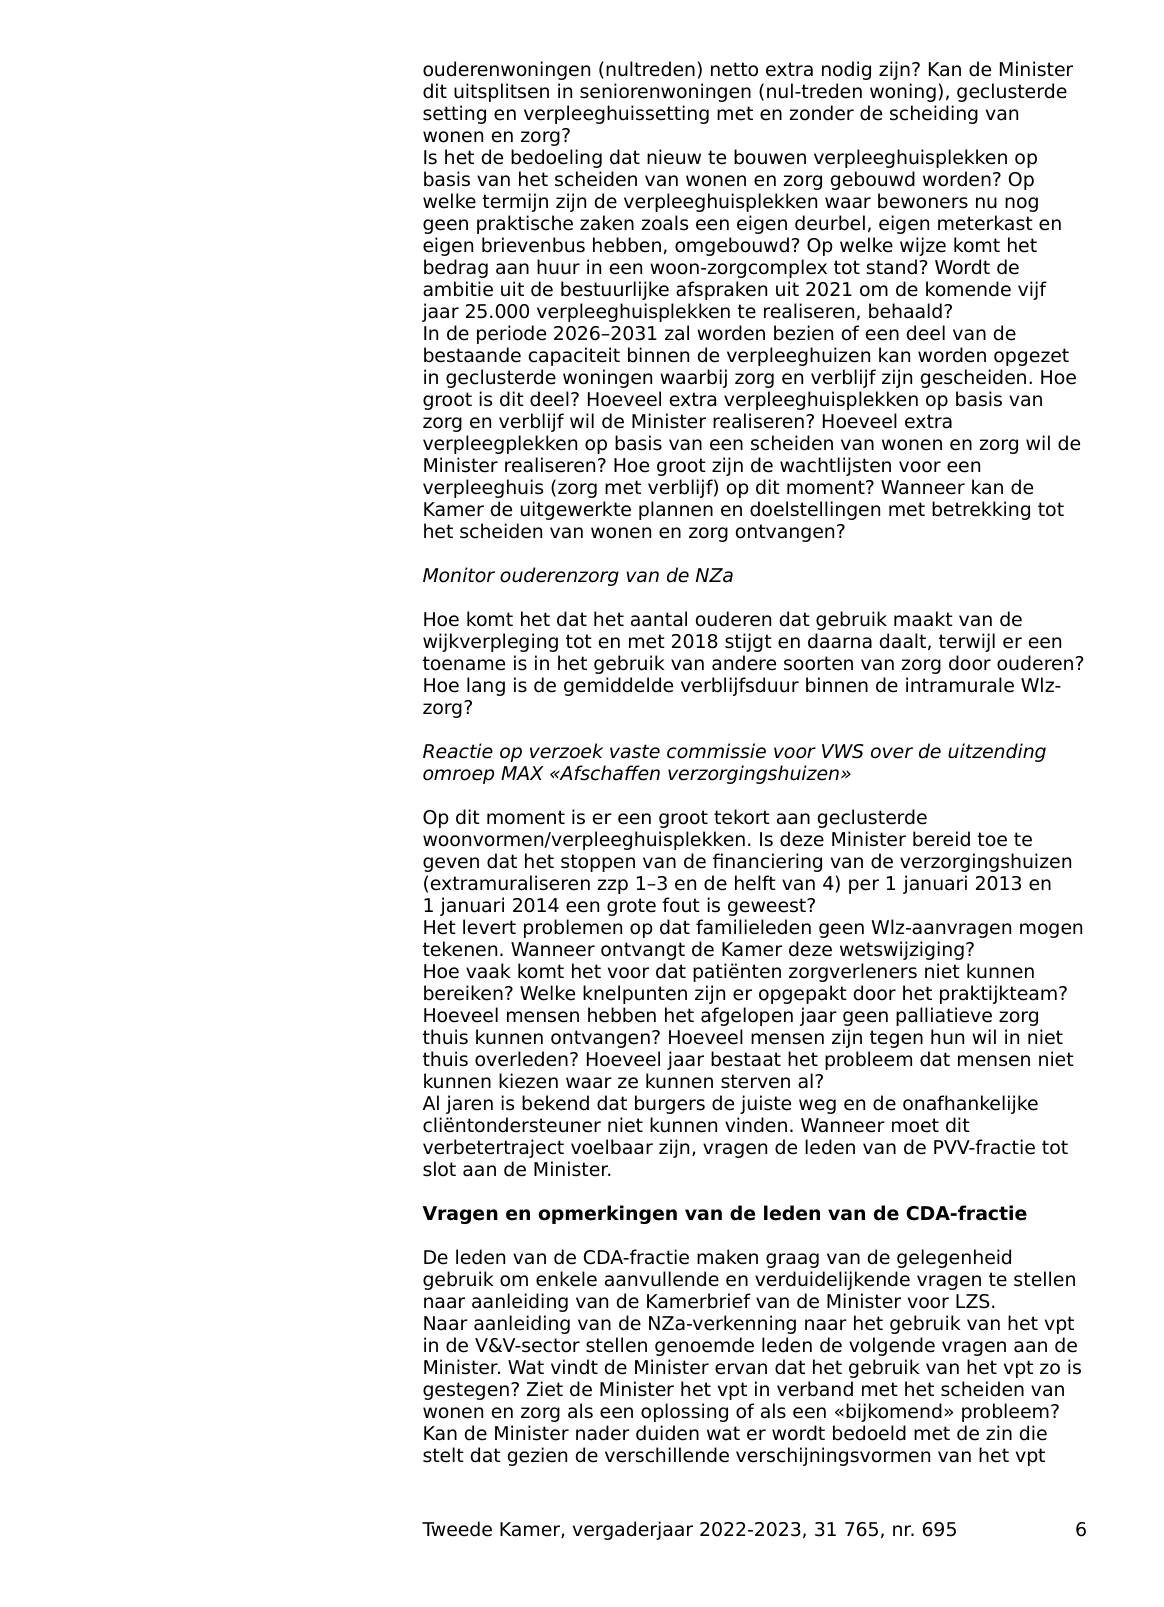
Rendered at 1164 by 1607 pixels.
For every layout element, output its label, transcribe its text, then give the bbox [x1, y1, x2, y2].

text Is het de bedoeling dat nieuw te bouwen verpleeghuisplekken op basis van het scheiden van wonen en zorg gebouwd worden? Op welke termijn zijn de verpleeghuisplekken waar bewoners nu nog geen praktische zaken zoals een eigen deurbel, eigen meterkast en eigen brievenbus hebben, omgebouwd? Op welke wijze komt het bedrag aan huur in een woon-zorgcomplex tot stand? Wordt de ambitie uit de bestuurlijke afspraken uit 2021 om de komende vijf jaar 25.000 verpleeghuisplekken te realiseren, behaald? [422, 147, 1087, 323]
text Hoe vaak komt het voor dat patiënten zorgverleners niet kunnen bereiken? Welke knelpunten zijn er opgepakt door het praktijkteam? Hoeveel mensen hebben het afgelopen jaar geen palliatieve zorg thuis kunnen ontvangen? Hoeveel mensen zijn tegen hun wil in niet thuis overleden? Hoeveel jaar bestaat het probleem dat mensen niet kunnen kiezen waar ze kunnen sterven al? [422, 961, 1087, 1093]
subtitle Vragen en opmerkingen van de leden van de CDA-fractie [422, 1203, 1087, 1225]
subtitle Monitor ouderenzorg van de NZa [422, 565, 1087, 587]
text De leden van de CDA-fractie maken graag van de gelegenheid gebruik om enkele aanvullende en verduidelijkende vragen te stellen naar aanleiding van de Kamerbrief van de Minister voor LZS. [422, 1247, 1087, 1313]
text Hoe lang is de gemiddelde verblijfsduur binnen de intramurale Wlz-zorg? [422, 675, 1087, 719]
text Naar aanleiding van de NZa-verkenning naar het gebruik van het vpt in de V&V-sector stellen genoemde leden de volgende vragen aan de Minister. Wat vindt de Minister ervan dat het gebruik van het vpt zo is gestegen? Ziet de Minister het vpt in verband met het scheiden van wonen en zorg als een oplossing of als een «bijkomend» probleem? Kan de Minister nader duiden wat er wordt bedoeld met de zin die stelt dat gezien de verschillende verschijningsvormen van het vpt [422, 1313, 1087, 1467]
text Het levert problemen op dat familieleden geen Wlz-aanvragen mogen tekenen. Wanneer ontvangt de Kamer deze wetswijziging? [422, 917, 1087, 961]
text ouderenwoningen (nultreden) netto extra nodig zijn? Kan de Minister dit uitsplitsen in seniorenwoningen (nul-treden woning), geclusterde setting en verpleeghuissetting met en zonder de scheiding van wonen en zorg? [422, 59, 1087, 147]
text Hoe komt het dat het aantal ouderen dat gebruik maakt van de wijkverpleging tot en met 2018 stijgt en daarna daalt, terwijl er een toename is in het gebruik van andere soorten van zorg door ouderen? [422, 609, 1087, 675]
text Al jaren is bekend dat burgers de juiste weg en de onafhankelijke cliëntondersteuner niet kunnen vinden. Wanneer moet dit verbetertraject voelbaar zijn, vragen de leden van de PVV-fractie tot slot aan de Minister. [422, 1093, 1087, 1181]
subtitle Reactie op verzoek vaste commissie voor VWS over de uitzending omroep MAX «Afschaffen verzorgingshuizen» [422, 741, 1087, 785]
text Op dit moment is er een groot tekort aan geclusterde woonvormen/verpleeghuisplekken. Is deze Minister bereid toe te geven dat het stoppen van de financiering van de verzorgingshuizen (extramuraliseren zzp 1–3 en de helft van 4) per 1 januari 2013 en 1 januari 2014 een grote fout is geweest? [422, 807, 1087, 917]
text In de periode 2026–2031 zal worden bezien of een deel van de bestaande capaciteit binnen de verpleeghuizen kan worden opgezet in geclusterde woningen waarbij zorg en verblijf zijn gescheiden. Hoe groot is dit deel? Hoeveel extra verpleeghuisplekken op basis van zorg en verblijf wil de Minister realiseren? Hoeveel extra verpleegplekken op basis van een scheiden van wonen en zorg wil de Minister realiseren? Hoe groot zijn de wachtlijsten voor een verpleeghuis (zorg met verblijf) op dit moment? Wanneer kan de Kamer de uitgewerkte plannen en doelstellingen met betrekking tot het scheiden van wonen en zorg ontvangen? [422, 323, 1087, 543]
